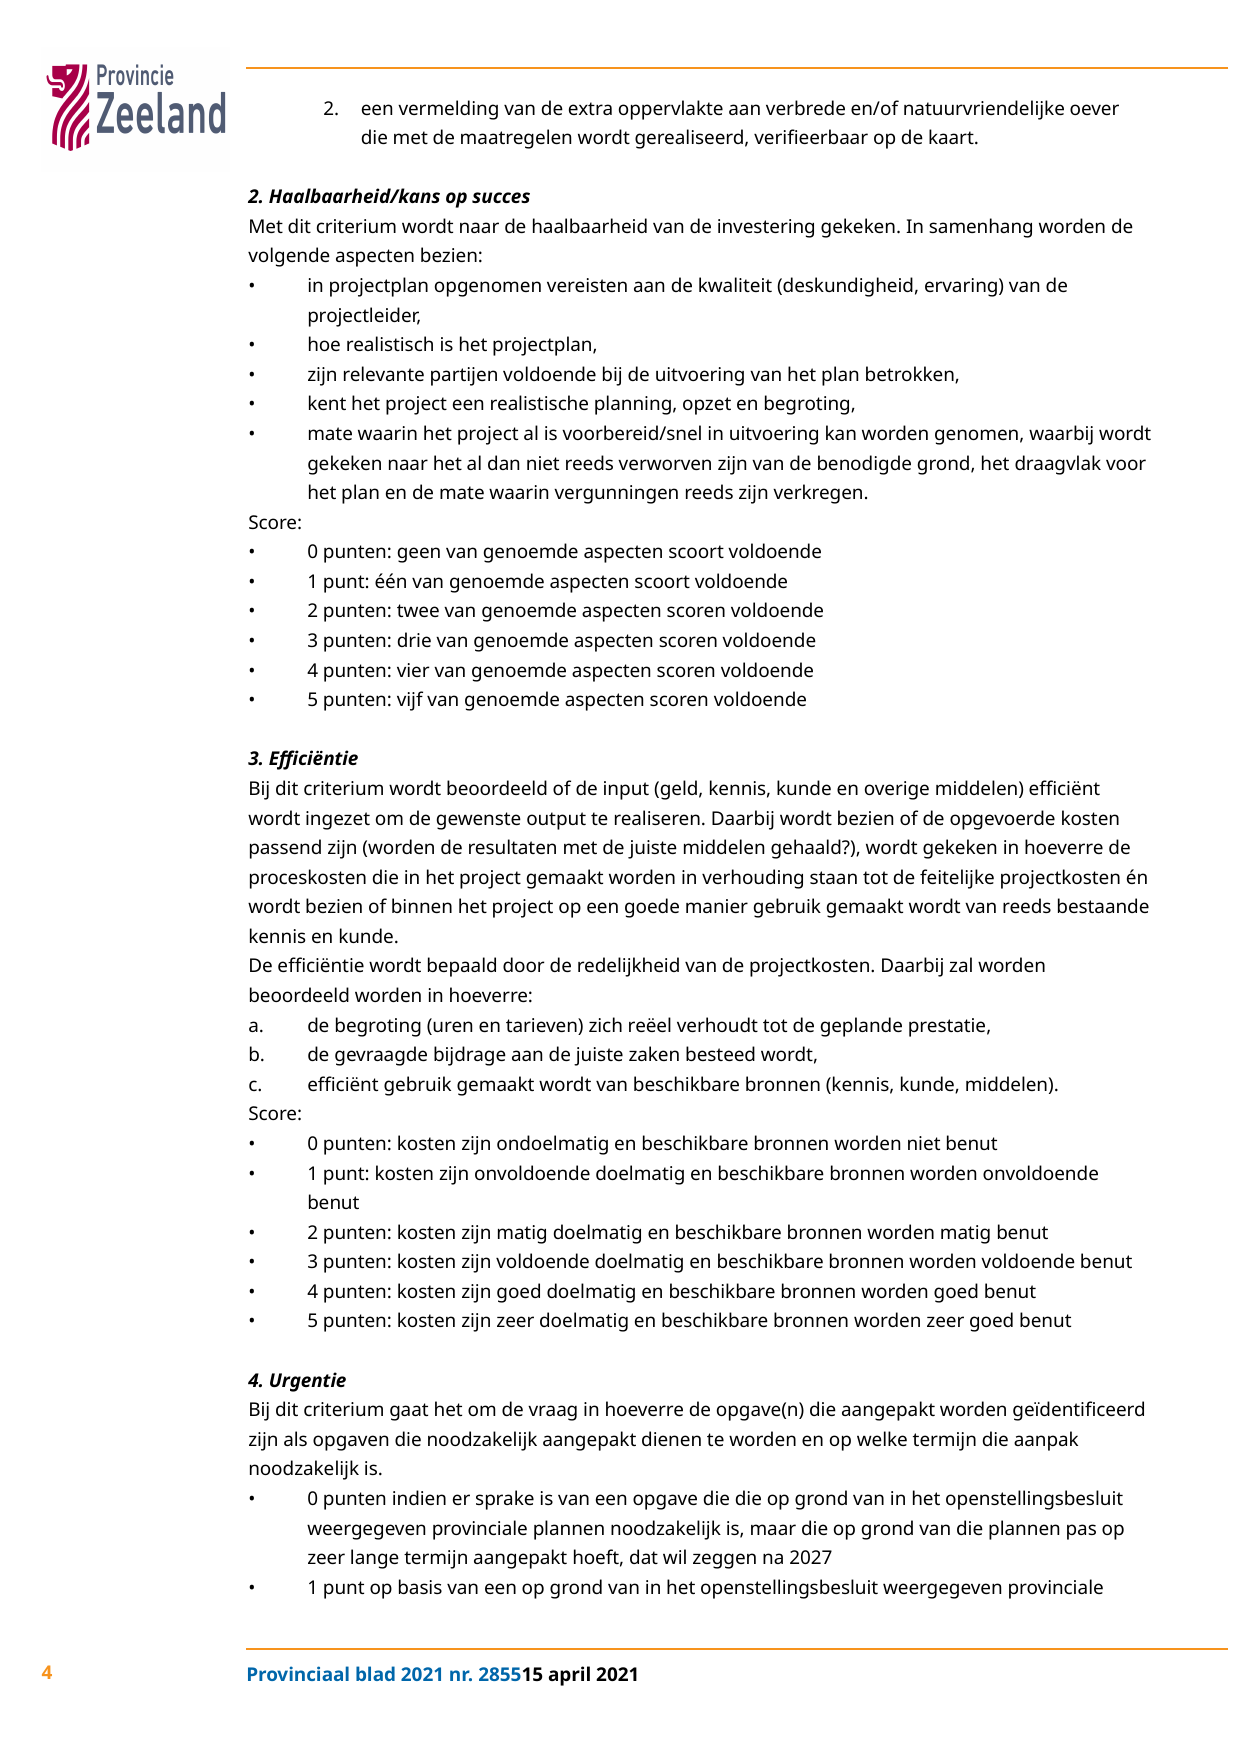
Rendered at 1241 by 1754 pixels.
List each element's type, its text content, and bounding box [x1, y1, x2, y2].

list 1 punt: één van genoemde aspecten scoort voldoende [248, 568, 1152, 594]
list 3 punten: kosten zijn voldoende doelmatig en beschikbare bronnen worden voldoende benut [248, 1248, 1152, 1274]
text 3. Efficiëntie [248, 746, 1152, 771]
text Score: [248, 509, 1152, 535]
list 5 punten: kosten zijn zeer doelmatig en beschikbare bronnen worden zeer goed benut [248, 1308, 1152, 1333]
list in projectplan opgenomen vereisten aan de kwaliteit (deskundigheid, ervaring) van de projectleider, [248, 272, 1152, 328]
text 2. Haalbaarheid/kans op succes [248, 183, 1152, 209]
list 0 punten indien er sprake is van een opgave die die op grond van in het openstellingsbesluit weergegeven provinciale plannen noodzakelijk is, maar die op grond van die plannen pas op zeer lange termijn aangepakt hoeft, dat wil zeggen na 2027 [248, 1485, 1152, 1570]
picture [41, 47, 231, 172]
list mate waarin het project al is voorbereid/snel in uitvoering kan worden genomen, waarbij wordt gekeken naar het al dan niet reeds verworven zijn van de benodigde grond, het draagvlak voor het plan en de mate waarin vergunningen reeds zijn verkregen. [248, 420, 1152, 505]
list hoe realistisch is het projectplan, [248, 331, 1152, 357]
list 0 punten: kosten zijn ondoelmatig en beschikbare bronnen worden niet benut [248, 1130, 1152, 1156]
list 4 punten: kosten zijn goed doelmatig en beschikbare bronnen worden goed benut [248, 1278, 1152, 1304]
text Met dit criterium wordt naar de haalbaarheid van de investering gekeken. In samenhang worden de volgende aspecten bezien: [248, 213, 1152, 268]
text De efficiëntie wordt bepaald door de redelijkheid van de projectkosten. Daarbij zal worden beoordeeld worden in hoeverre: [248, 953, 1152, 1008]
list 4 punten: vier van genoemde aspecten scoren voldoende [248, 657, 1152, 683]
list 2 punten: kosten zijn matig doelmatig en beschikbare bronnen worden matig benut [248, 1219, 1152, 1245]
list kent het project een realistische planning, opzet en begroting, [248, 391, 1152, 416]
list efficiënt gebruik gemaakt wordt van beschikbare bronnen (kennis, kunde, middelen). [248, 1071, 1152, 1097]
text Bij dit criterium wordt beoordeeld of de input (geld, kennis, kunde en overige middelen) efficiënt wordt ingezet om de gewenste output te realiseren. Daarbij wordt bezien of de opgevoerde kosten passend zijn (worden de resultaten met de juiste middelen gehaald?), wordt gekeken in hoeverre de proceskosten die in het project gemaakt worden in verhouding staan tot de feitelijke projectkosten én wordt bezien of binnen het project op een goede manier gebruik gemaakt wordt van reeds bestaande kennis en kunde. [248, 775, 1152, 949]
text Bij dit criterium gaat het om de vraag in hoeverre de opgave(n) die aangepakt worden geïdentificeerd zijn als opgaven die noodzakelijk aangepakt dienen te worden en op welke termijn die aanpak noodzakelijk is. [248, 1396, 1152, 1481]
list de gevraagde bijdrage aan de juiste zaken besteed wordt, [248, 1041, 1152, 1067]
list 0 punten: geen van genoemde aspecten scoort voldoende [248, 538, 1152, 564]
text Score: [248, 1101, 1152, 1126]
list 3 punten: drie van genoemde aspecten scoren voldoende [248, 627, 1152, 653]
list 5 punten: vijf van genoemde aspecten scoren voldoende [248, 686, 1152, 712]
list 1 punt: kosten zijn onvoldoende doelmatig en beschikbare bronnen worden onvoldoende benut [248, 1160, 1152, 1215]
list zijn relevante partijen voldoende bij de uitvoering van het plan betrokken, [248, 361, 1152, 387]
list 1 punt op basis van een op grond van in het openstellingsbesluit weergegeven provinciale [248, 1574, 1152, 1600]
list 2 punten: twee van genoemde aspecten scoren voldoende [248, 598, 1152, 623]
list de begroting (uren en tarieven) zich reëel verhoudt tot de geplande prestatie, [248, 1012, 1152, 1038]
text 4. Urgentie [248, 1367, 1152, 1393]
list een vermelding van de extra oppervlakte aan verbrede en/of natuurvriendelijke oever die met de maatregelen wordt gerealiseerd, verifieerbaar op de kaart. [323, 95, 1152, 150]
